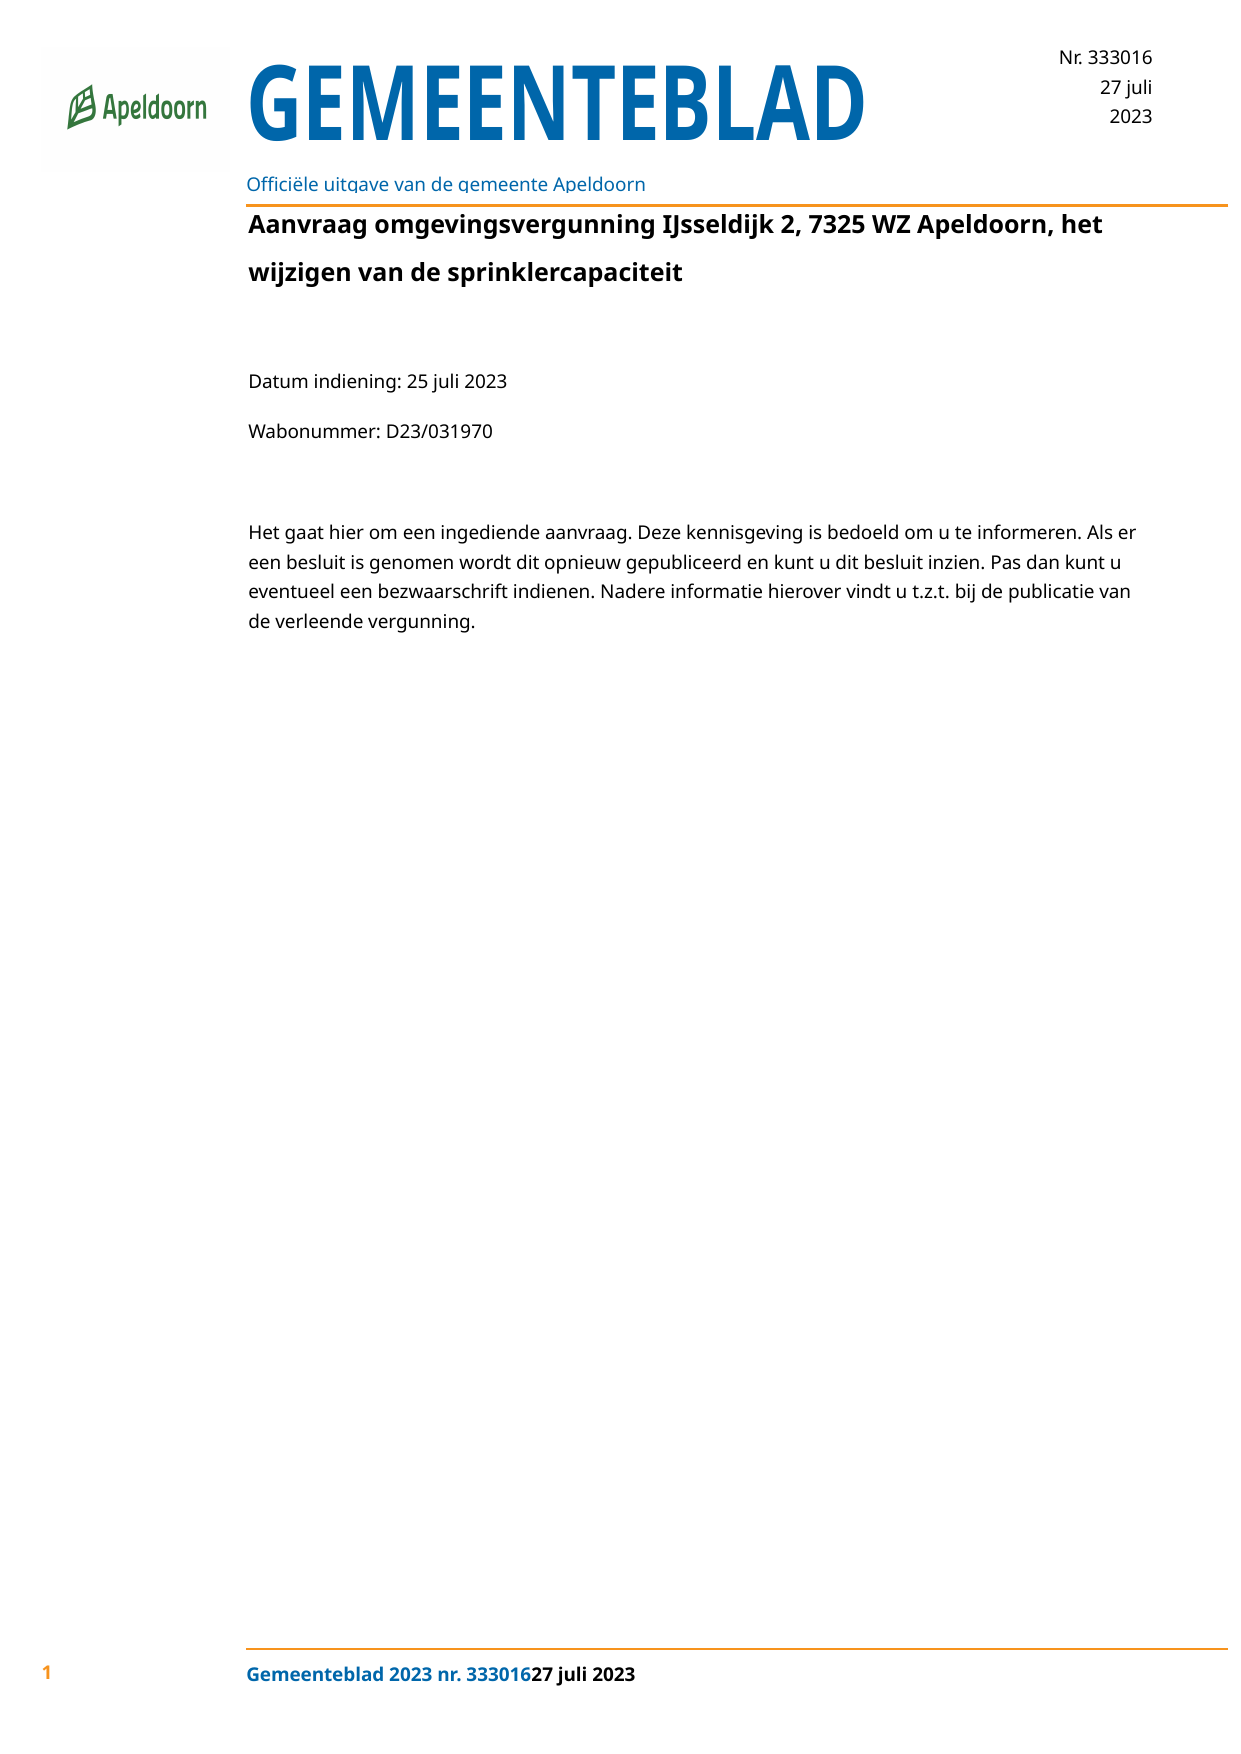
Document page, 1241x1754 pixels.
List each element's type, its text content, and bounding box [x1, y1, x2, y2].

text Datum indiening: 25 juli 2023 [248, 368, 1152, 394]
text Aanvraag omgevingsvergunning IJsseldijk 2, 7325 WZ Apeldoorn, het wijzigen van de sprinklercapaciteit [248, 207, 1152, 288]
picture [41, 47, 231, 172]
text Wabonummer: D23/031970 [248, 419, 1152, 444]
text Het gaat hier om een ingediende aanvraag. Deze kennisgeving is bedoeld om u te informeren. Als er een besluit is genomen wordt dit opnieuw gepubliceerd en kunt u dit besluit inzien. Pas dan kunt u eventueel een bezwaarschrift indienen. Nadere informatie hierover vindt u t.z.t. bij de publicatie van de verleende vergunning. [248, 519, 1152, 634]
